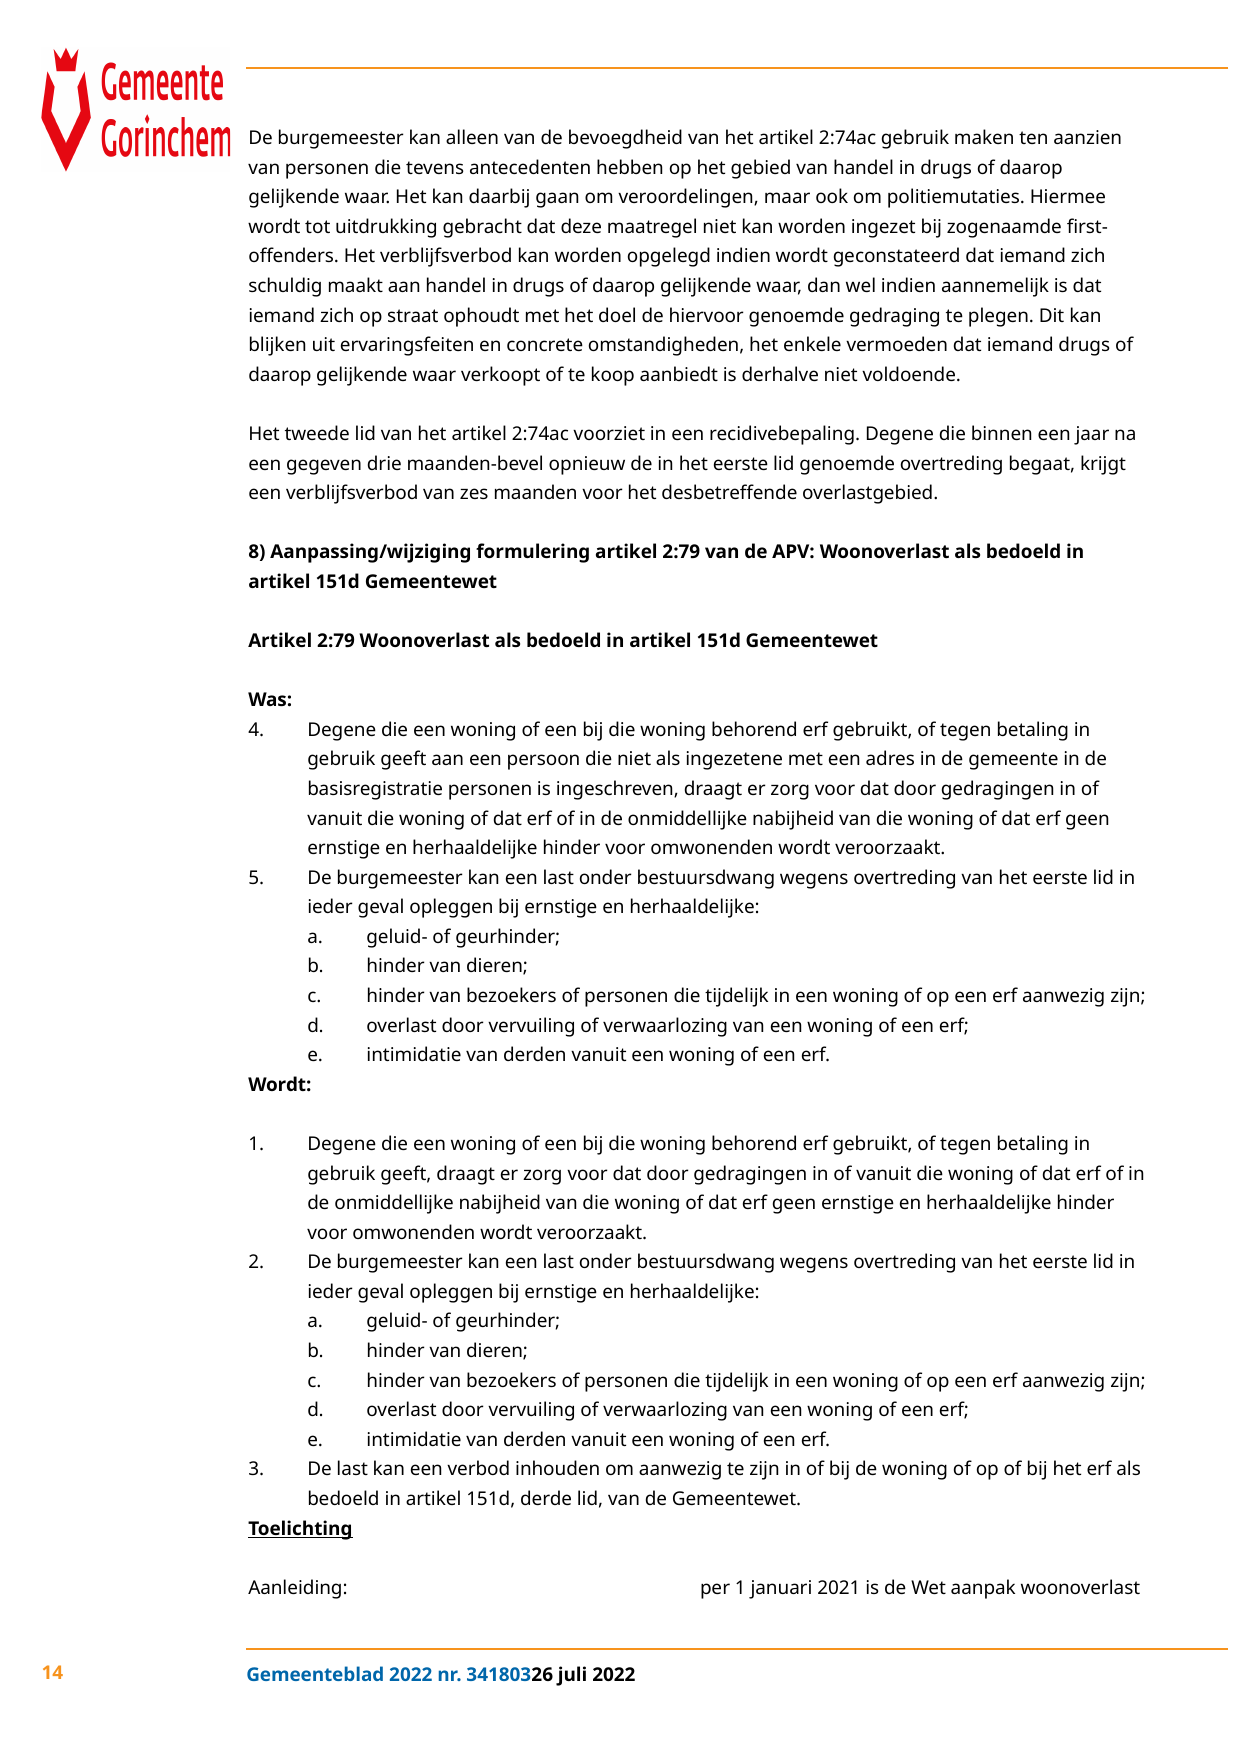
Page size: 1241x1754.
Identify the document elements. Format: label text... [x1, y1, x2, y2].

text Wordt: [248, 1071, 1152, 1097]
list Degene die een woning of een bij die woning behorend erf gebruikt, of tegen betaling in gebruik geeft, draagt er zorg voor dat door gedragingen in of vanuit die woning of dat erf of in de onmiddellijke nabijheid van die woning of dat erf geen ernstige en herhaaldelijke hinder voor omwonenden wordt veroorzaakt. [248, 1130, 1152, 1245]
text De burgemeester kan alleen van de bevoegdheid van het artikel 2:74ac gebruik maken ten aanzien van personen die tevens antecedenten hebben op het gebied van handel in drugs of daarop gelijkende waar. Het kan daarbij gaan om veroordelingen, maar ook om politiemutaties. Hiermee wordt tot uitdrukking gebracht dat deze maatregel niet kan worden ingezet bij zogenaamde first-offenders. Het verblijfsverbod kan worden opgelegd indien wordt geconstateerd dat iemand zich schuldig maakt aan handel in drugs of daarop gelijkende waar, dan wel indien aannemelijk is dat iemand zich op straat ophoudt met het doel de hiervoor genoemde gedraging te plegen. Dit kan blijken uit ervaringsfeiten en concrete omstandigheden, het enkele vermoeden dat iemand drugs of daarop gelijkende waar verkoopt of te koop aanbiedt is derhalve niet voldoende. [248, 124, 1152, 387]
list De burgemeester kan een last onder bestuursdwang wegens overtreding van het eerste lid in ieder geval opleggen bij ernstige en herhaaldelijke: [248, 1248, 1152, 1304]
picture [41, 47, 231, 172]
list geluid- of geurhinder; [307, 923, 1152, 949]
list De last kan een verbod inhouden om aanwezig te zijn in of bij de woning of op of bij het erf als bedoeld in artikel 151d, derde lid, van de Gemeentewet. [248, 1456, 1152, 1511]
list De burgemeester kan een last onder bestuursdwang wegens overtreding van het eerste lid in ieder geval opleggen bij ernstige en herhaaldelijke: [248, 864, 1152, 919]
list hinder van dieren; [307, 953, 1152, 978]
text 8) Aanpassing/wijziging formulering artikel 2:79 van de APV: Woonoverlast als bedoeld in artikel 151d Gemeentewet [248, 538, 1152, 594]
list Degene die een woning of een bij die woning behorend erf gebruikt, of tegen betaling in gebruik geeft aan een persoon die niet als ingezetene met een adres in de gemeente in de basisregistratie personen is ingeschreven, draagt er zorg voor dat door gedragingen in of vanuit die woning of dat erf of in de onmiddellijke nabijheid van die woning of dat erf geen ernstige en herhaaldelijke hinder voor omwonenden wordt veroorzaakt. [248, 716, 1152, 860]
list overlast door vervuiling of verwaarlozing van een woning of een erf; [307, 1396, 1152, 1422]
list hinder van dieren; [307, 1337, 1152, 1363]
text Was: [248, 686, 1152, 712]
list intimidatie van derden vanuit een woning of een erf. [307, 1041, 1152, 1067]
list intimidatie van derden vanuit een woning of een erf. [307, 1426, 1152, 1452]
text Toelichting [248, 1515, 1152, 1541]
list geluid- of geurhinder; [307, 1308, 1152, 1333]
table_header per 1 januari 2021 is de Wet aanpak woonoverlast [700, 1574, 1152, 1600]
list overlast door vervuiling of verwaarlozing van een woning of een erf; [307, 1012, 1152, 1038]
list hinder van bezoekers of personen die tijdelijk in een woning of op een erf aanwezig zijn; [307, 982, 1152, 1008]
table_header Aanleiding: [248, 1574, 700, 1600]
list hinder van bezoekers of personen die tijdelijk in een woning of op een erf aanwezig zijn; [307, 1367, 1152, 1393]
text Het tweede lid van het artikel 2:74ac voorziet in een recidivebepaling. Degene die binnen een jaar na een gegeven drie maanden-bevel opnieuw de in het eerste lid genoemde overtreding begaat, krijgt een verblijfsverbod van zes maanden voor het desbetreffende overlastgebied. [248, 420, 1152, 505]
text Artikel 2:79 Woonoverlast als bedoeld in artikel 151d Gemeentewet [248, 627, 1152, 653]
